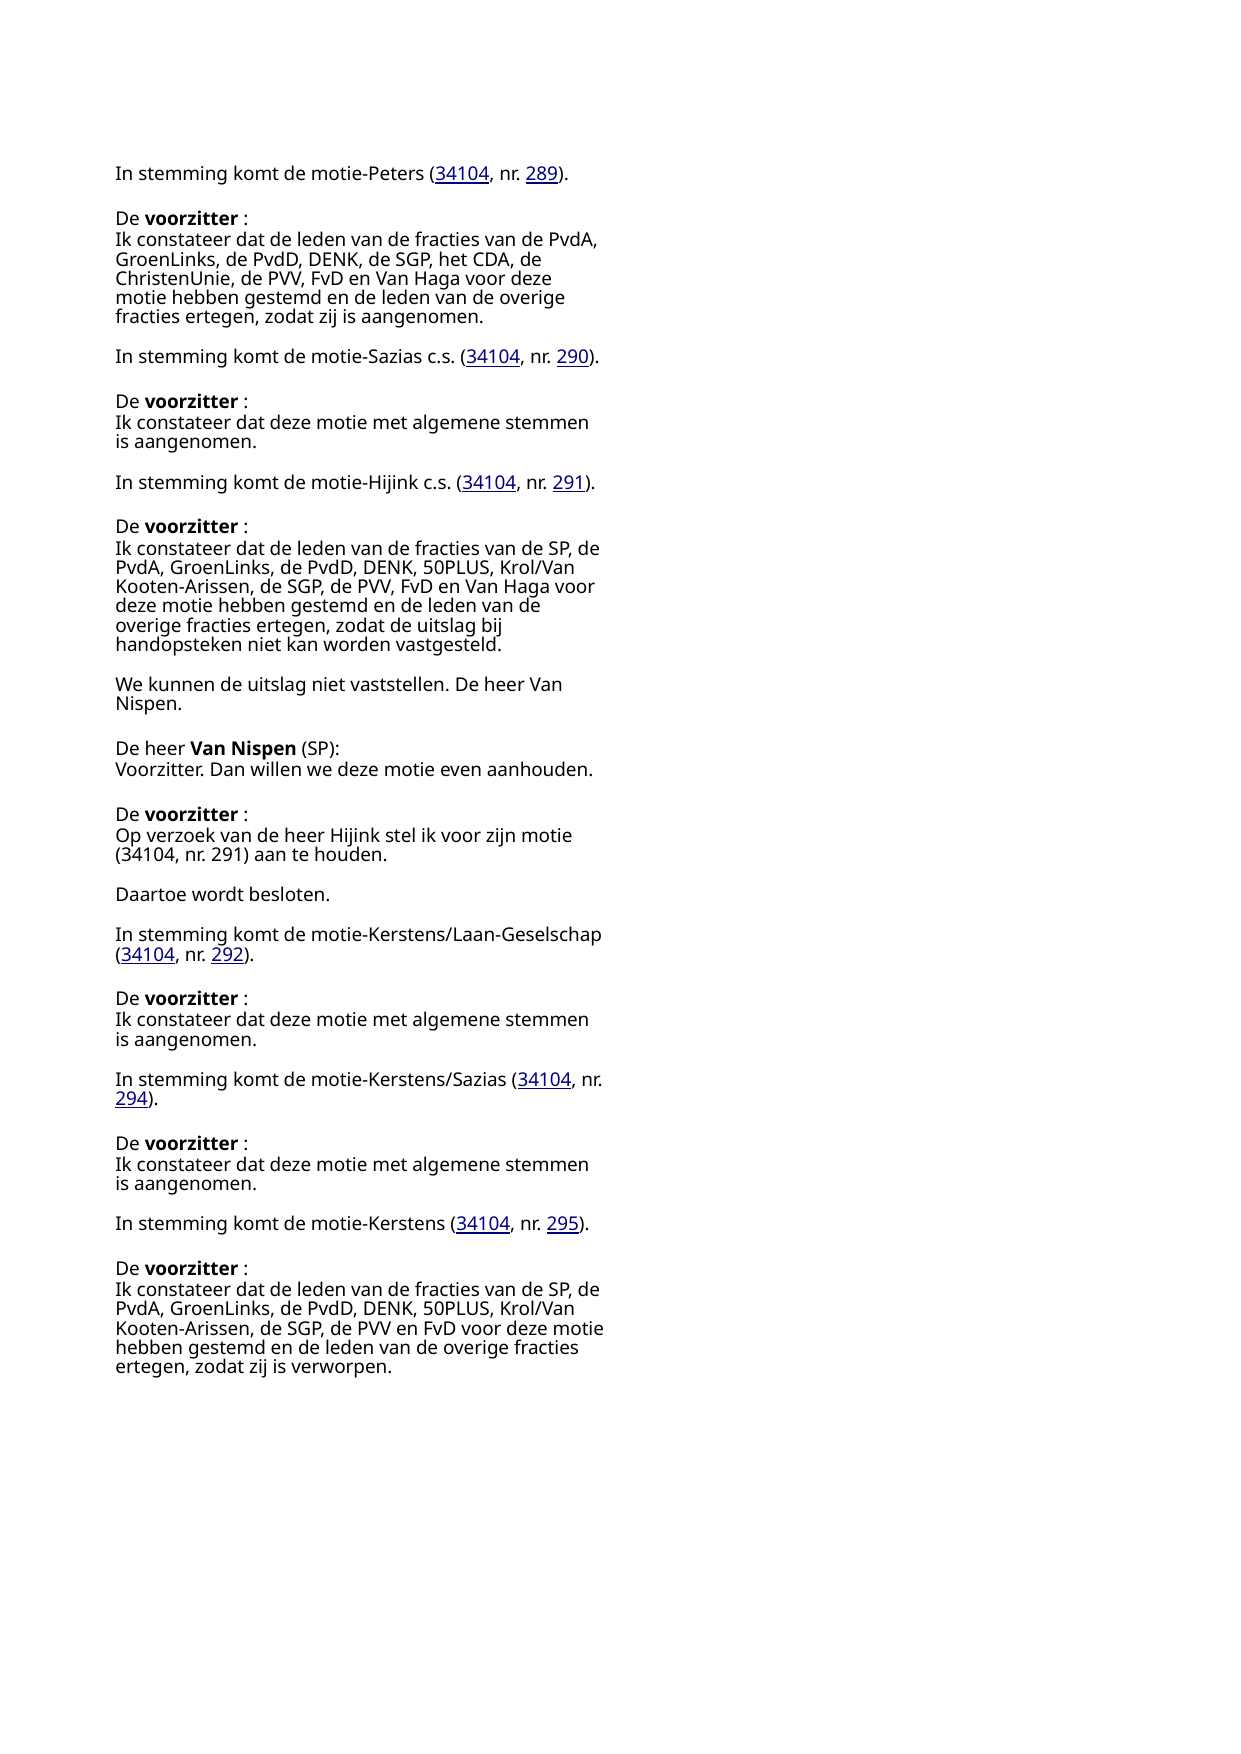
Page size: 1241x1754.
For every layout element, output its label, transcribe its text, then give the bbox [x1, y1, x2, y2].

text In stemming komt de motie-Peters (34104, nr. 289). [115, 165, 605, 185]
text In stemming komt de motie-Hijink c.s. (34104, nr. 291). [115, 474, 605, 493]
text In stemming komt de motie-Kerstens (34104, nr. 295). [115, 1215, 605, 1234]
text In stemming komt de motie-Kerstens/Sazias (34104, nr. 294). [115, 1071, 605, 1109]
text De voorzitter : [115, 1130, 605, 1156]
text Daartoe wordt besloten. [115, 886, 605, 905]
text Ik constateer dat de leden van de fracties van de SP, de PvdA, GroenLinks, de PvdD, DENK, 50PLUS, Krol/Van Kooten-Arissen, de SGP, de PVV, FvD en Van Haga voor deze motie hebben gestemd en de leden van de overige fracties ertegen, zodat de uitslag bij handopsteken niet kan worden vastgesteld. [115, 539, 605, 655]
text De voorzitter : [115, 986, 605, 1011]
text Ik constateer dat deze motie met algemene stemmen is aangenomen. [115, 1156, 605, 1194]
text Ik constateer dat de leden van de fracties van de SP, de PvdA, GroenLinks, de PvdD, DENK, 50PLUS, Krol/Van Kooten-Arissen, de SGP, de PVV en FvD voor deze motie hebben gestemd en de leden van de overige fracties ertegen, zodat zij is verworpen. [115, 1281, 605, 1377]
text De heer Van Nispen (SP): [115, 735, 605, 761]
text In stemming komt de motie-Kerstens/Laan-Geselschap (34104, nr. 292). [115, 926, 605, 965]
text We kunnen de uitslag niet vaststellen. De heer Van Nispen. [115, 676, 605, 714]
text Ik constateer dat deze motie met algemene stemmen is aangenomen. [115, 414, 605, 453]
text De voorzitter : [115, 514, 605, 539]
text Ik constateer dat de leden van de fracties van de PvdA, GroenLinks, de PvdD, DENK, de SGP, het CDA, de ChristenUnie, de PVV, FvD en Van Haga voor deze motie hebben gestemd en de leden van de overige fracties ertegen, zodat zij is aangenomen. [115, 231, 605, 328]
text De voorzitter : [115, 1255, 605, 1281]
text In stemming komt de motie-Sazias c.s. (34104, nr. 290). [115, 348, 605, 368]
text Op verzoek van de heer Hijink stel ik voor zijn motie (34104, nr. 291) aan te houden. [115, 827, 605, 865]
text De voorzitter : [115, 388, 605, 414]
text Voorzitter. Dan willen we deze motie even aanhouden. [115, 761, 605, 780]
text De voorzitter : [115, 801, 605, 827]
text Ik constateer dat deze motie met algemene stemmen is aangenomen. [115, 1011, 605, 1050]
text De voorzitter : [115, 206, 605, 231]
